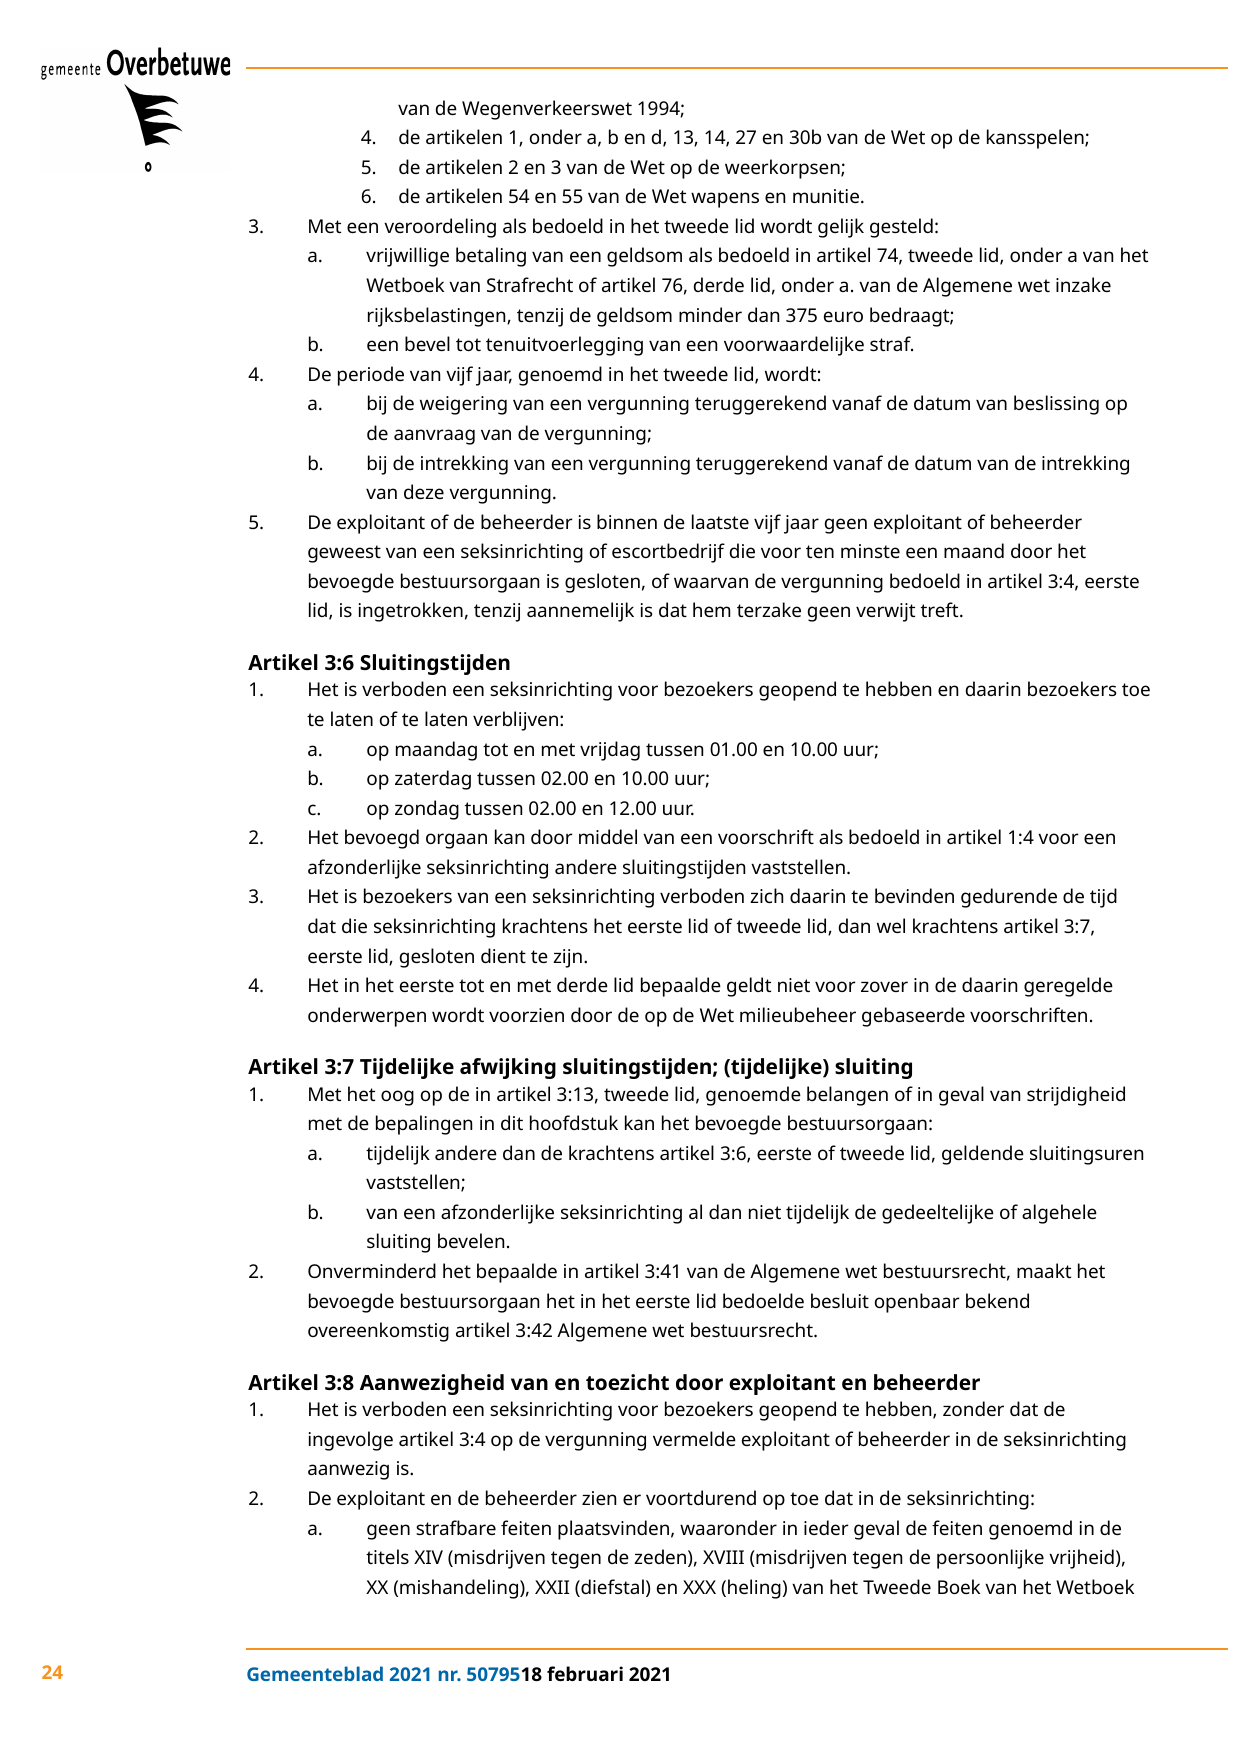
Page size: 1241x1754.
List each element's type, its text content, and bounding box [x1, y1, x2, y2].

list op zondag tussen 02.00 en 12.00 uur. [307, 795, 1152, 821]
list bij de weigering van een vergunning teruggerekend vanaf de datum van beslissing op de aanvraag van de vergunning; [307, 391, 1152, 446]
list van de Wegenverkeerswet 1994; [361, 95, 1152, 121]
list Het in het eerste tot en met derde lid bepaalde geldt niet voor zover in de daarin geregelde onderwerpen wordt voorzien door de op de Wet milieubeheer gebaseerde voorschriften. [248, 972, 1152, 1028]
list op zaterdag tussen 02.00 en 10.00 uur; [307, 765, 1152, 791]
text Artikel 3:8 Aanwezigheid van en toezicht door exploitant en beheerder [248, 1368, 1152, 1396]
list op maandag tot en met vrijdag tussen 01.00 en 10.00 uur; [307, 736, 1152, 761]
list De exploitant en de beheerder zien er voortdurend op toe dat in de seksinrichting: [248, 1485, 1152, 1511]
text Artikel 3:7 Tijdelijke afwijking sluitingstijden; (tijdelijke) sluiting [248, 1052, 1152, 1081]
picture [41, 47, 231, 172]
list vrijwillige betaling van een geldsom als bedoeld in artikel 74, tweede lid, onder a van het Wetboek van Strafrecht of artikel 76, derde lid, onder a. van de Algemene wet inzake rijksbelastingen, tenzij de geldsom minder dan 375 euro bedraagt; [307, 243, 1152, 328]
text Artikel 3:6 Sluitingstijden [248, 648, 1152, 677]
list de artikelen 1, onder a, b en d, 13, 14, 27 en 30b van de Wet op de kansspelen; [361, 124, 1152, 150]
list van een afzonderlijke seksinrichting al dan niet tijdelijk de gedeeltelijke of algehele sluiting bevelen. [307, 1199, 1152, 1254]
list Het bevoegd orgaan kan door middel van een voorschrift als bedoeld in artikel 1:4 voor een afzonderlijke seksinrichting andere sluitingstijden vaststellen. [248, 824, 1152, 880]
list Het is bezoekers van een seksinrichting verboden zich daarin te bevinden gedurende de tijd dat die seksinrichting krachtens het eerste lid of tweede lid, dan wel krachtens artikel 3:7, eerste lid, gesloten dient te zijn. [248, 884, 1152, 968]
list tijdelijk andere dan de krachtens artikel 3:6, eerste of tweede lid, geldende sluitingsuren vaststellen; [307, 1140, 1152, 1195]
list de artikelen 2 en 3 van de Wet op de weerkorpsen; [361, 154, 1152, 180]
list De exploitant of de beheerder is binnen de laatste vijf jaar geen exploitant of beheerder geweest van een seksinrichting of escortbedrijf die voor ten minste een maand door het bevoegde bestuursorgaan is gesloten, of waarvan de vergunning bedoeld in artikel 3:4, eerste lid, is ingetrokken, tenzij aannemelijk is dat hem terzake geen verwijt treft. [248, 509, 1152, 623]
list De periode van vijf jaar, genoemd in het tweede lid, wordt: [248, 361, 1152, 387]
list Het is verboden een seksinrichting voor bezoekers geopend te hebben, zonder dat de ingevolge artikel 3:4 op de vergunning vermelde exploitant of beheerder in de seksinrichting aanwezig is. [248, 1396, 1152, 1481]
list Met een veroordeling als bedoeld in het tweede lid wordt gelijk gesteld: [248, 213, 1152, 239]
list de artikelen 54 en 55 van de Wet wapens en munitie. [361, 183, 1152, 209]
list Het is verboden een seksinrichting voor bezoekers geopend te hebben en daarin bezoekers toe te laten of te laten verblijven: [248, 677, 1152, 732]
list een bevel tot tenuitvoerlegging van een voorwaardelijke straf. [307, 331, 1152, 357]
list geen strafbare feiten plaatsvinden, waaronder in ieder geval de feiten genoemd in de titels XIV (misdrijven tegen de zeden), XVIII (misdrijven tegen de persoonlijke vrijheid), XX (mishandeling), XXII (diefstal) en XXX (heling) van het Tweede Boek van het Wetboek [307, 1515, 1152, 1599]
list Onverminderd het bepaalde in artikel 3:41 van de Algemene wet bestuursrecht, maakt het bevoegde bestuursorgaan het in het eerste lid bedoelde besluit openbaar bekend overeenkomstig artikel 3:42 Algemene wet bestuursrecht. [248, 1258, 1152, 1343]
list bij de intrekking van een vergunning teruggerekend vanaf de datum van de intrekking van deze vergunning. [307, 450, 1152, 505]
list Met het oog op de in artikel 3:13, tweede lid, genoemde belangen of in geval van strijdigheid met de bepalingen in dit hoofdstuk kan het bevoegde bestuursorgaan: [248, 1081, 1152, 1136]
